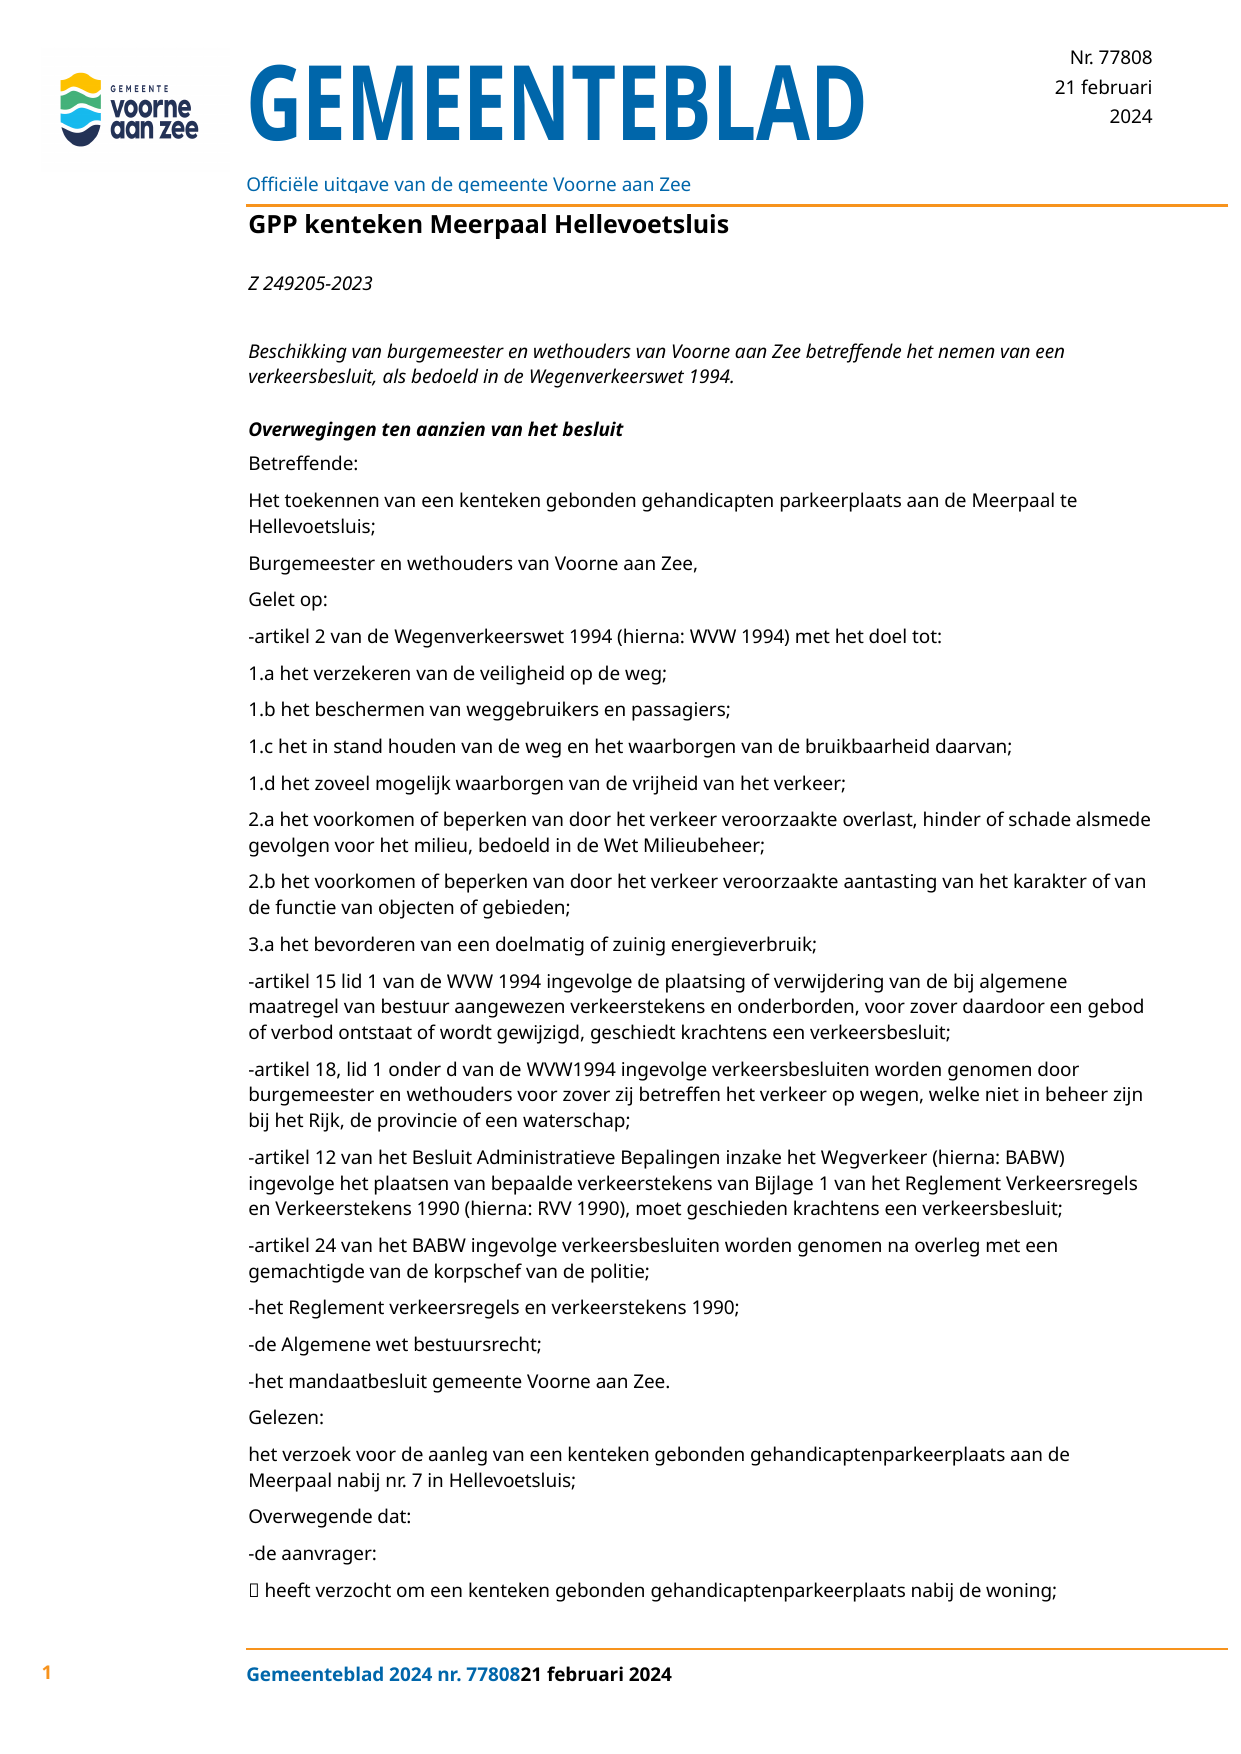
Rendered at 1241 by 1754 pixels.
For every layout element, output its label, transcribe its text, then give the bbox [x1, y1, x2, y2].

text  heeft verzocht om een kenteken gebonden gehandicaptenparkeerplaats nabij de woning; [248, 1577, 1152, 1603]
text -de Algemene wet bestuursrecht; [248, 1331, 1152, 1357]
text -artikel 24 van het BABW ingevolge verkeersbesluiten worden genomen na overleg met een gemachtigde van de korpschef van de politie; [248, 1232, 1152, 1284]
text het verzoek voor de aanleg van een kenteken gebonden gehandicaptenparkeerplaats aan de Meerpaal nabij nr. 7 in Hellevoetsluis; [248, 1441, 1152, 1493]
text Gelet op: [248, 586, 1152, 612]
text Beschikking van burgemeester en wethouders van Voorne aan Zee betreffende het nemen van een verkeersbesluit, als bedoeld in de Wegenverkeerswet 1994. [248, 338, 1152, 389]
text Gelezen: [248, 1404, 1152, 1430]
text -artikel 2 van de Wegenverkeerswet 1994 (hierna: WVW 1994) met het doel tot: [248, 623, 1152, 649]
text Betreffende: [248, 451, 1152, 476]
text -artikel 12 van het Besluit Administratieve Bepalingen inzake het Wegverkeer (hierna: BABW) ingevolge het plaatsen van bepaalde verkeerstekens van Bijlage 1 van het Reglement Verkeersregels en Verkeerstekens 1990 (hierna: RVV 1990), moet geschieden krachtens een verkeersbesluit; [248, 1144, 1152, 1221]
text 1.d het zoveel mogelijk waarborgen van de vrijheid van het verkeer; [248, 770, 1152, 795]
text Overwegingen ten aanzien van het besluit [248, 417, 1152, 442]
text 2.a het voorkomen of beperken van door het verkeer veroorzaakte overlast, hinder of schade alsmede gevolgen voor het milieu, bedoeld in de Wet Milieubeheer; [248, 806, 1152, 858]
text Het toekennen van een kenteken gebonden gehandicapten parkeerplaats aan de Meerpaal te Hellevoetsluis; [248, 487, 1152, 539]
text 1.c het in stand houden van de weg en het waarborgen van de bruikbaarheid daarvan; [248, 733, 1152, 759]
text -artikel 18, lid 1 onder d van de WVW1994 ingevolge verkeersbesluiten worden genomen door burgemeester en wethouders voor zover zij betreffen het verkeer op wegen, welke niet in beheer zijn bij het Rijk, de provincie of een waterschap; [248, 1056, 1152, 1133]
text 1.b het beschermen van weggebruikers en passagiers; [248, 696, 1152, 722]
text -de aanvrager: [248, 1540, 1152, 1566]
text Z 249205-2023 [248, 270, 1152, 296]
text 3.a het bevorderen van een doelmatig of zuinig energieverbruik; [248, 931, 1152, 957]
text 1.a het verzekeren van de veiligheid op de weg; [248, 660, 1152, 685]
text GPP kenteken Meerpaal Hellevoetsluis [248, 207, 1152, 241]
text -artikel 15 lid 1 van de WVW 1994 ingevolge de plaatsing of verwijdering van de bij algemene maatregel van bestuur aangewezen verkeerstekens en onderborden, voor zover daardoor een gebod of verbod ontstaat of wordt gewijzigd, geschiedt krachtens een verkeersbesluit; [248, 968, 1152, 1045]
text -het mandaatbesluit gemeente Voorne aan Zee. [248, 1368, 1152, 1394]
picture [41, 47, 231, 172]
text Burgemeester en wethouders van Voorne aan Zee, [248, 550, 1152, 575]
text 2.b het voorkomen of beperken van door het verkeer veroorzaakte aantasting van het karakter of van de functie van objecten of gebieden; [248, 869, 1152, 920]
text Overwegende dat: [248, 1504, 1152, 1529]
text -het Reglement verkeersregels en verkeerstekens 1990; [248, 1294, 1152, 1320]
